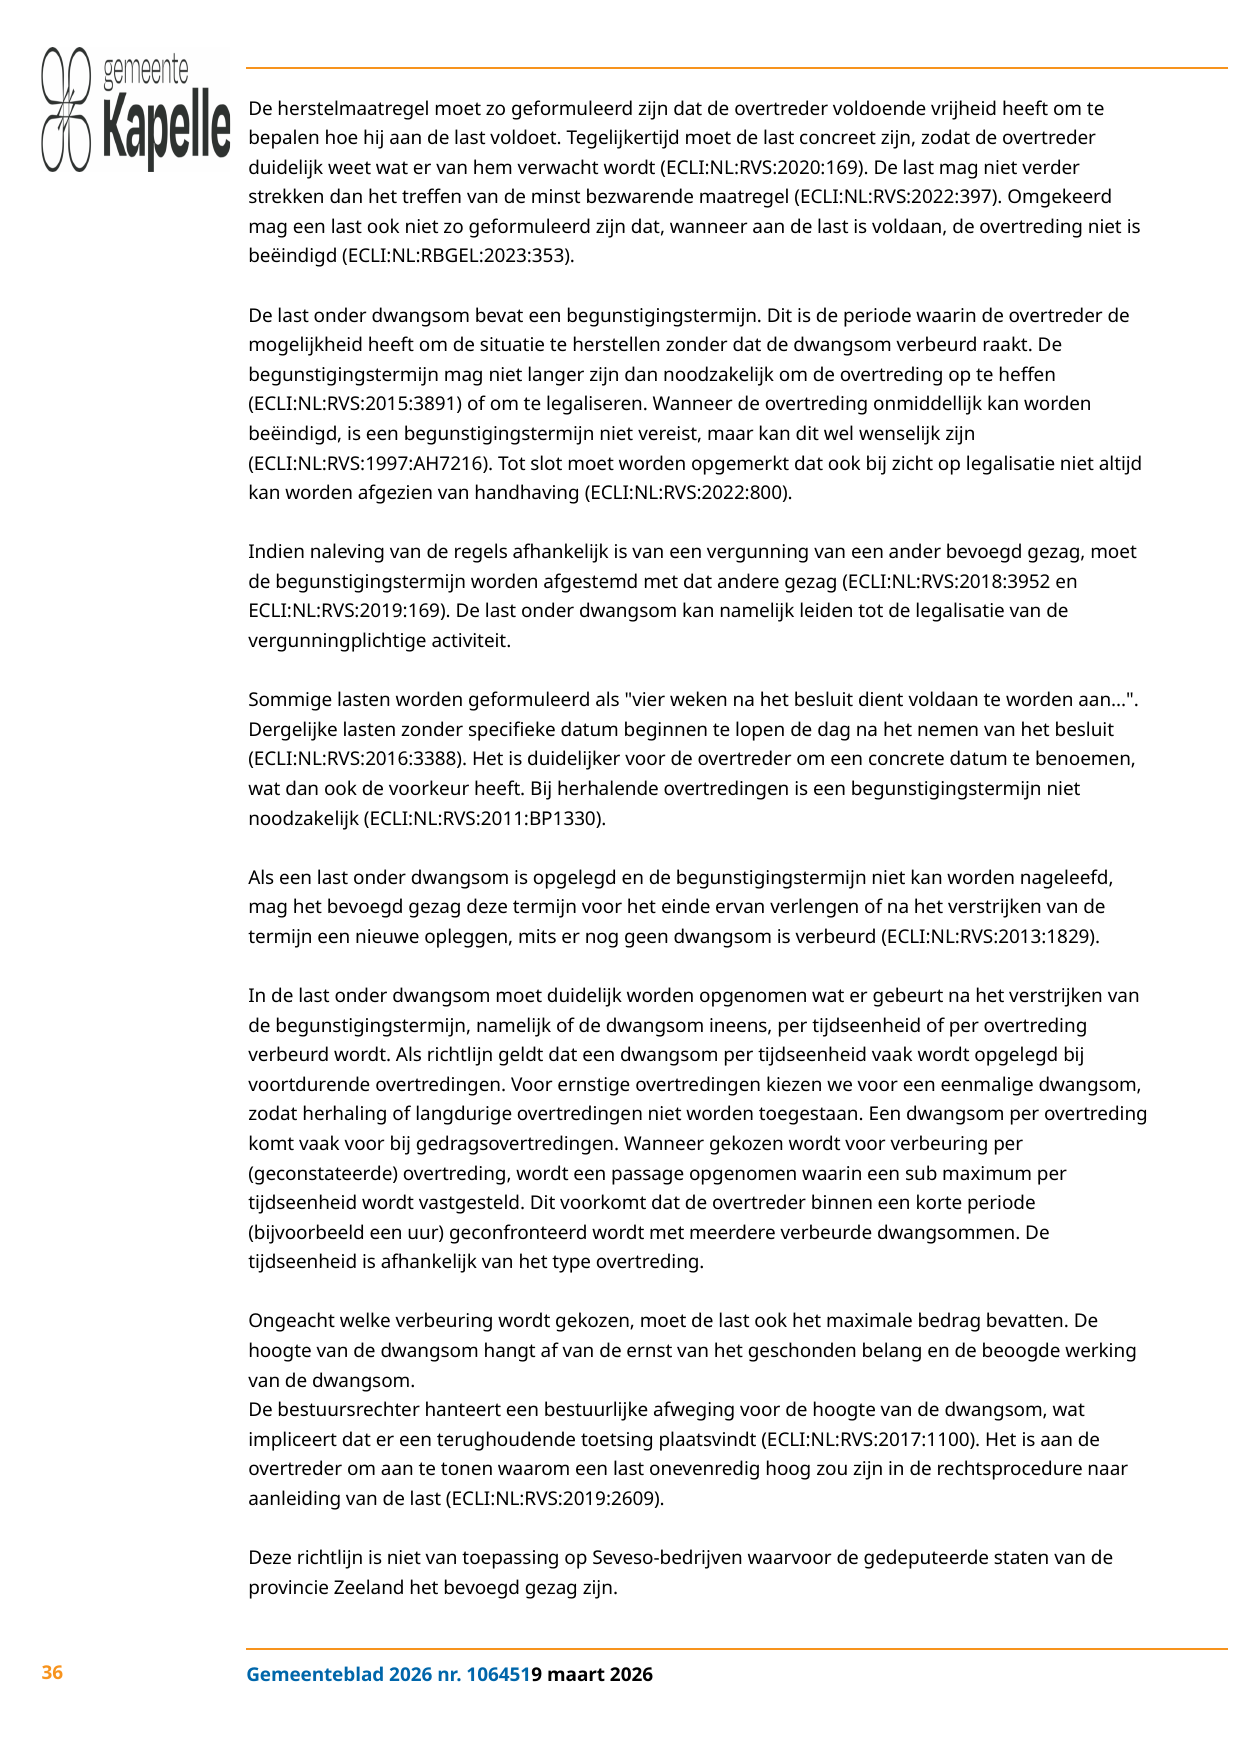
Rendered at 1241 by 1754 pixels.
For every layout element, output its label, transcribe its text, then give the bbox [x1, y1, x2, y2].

text Sommige lasten worden geformuleerd als "vier weken na het besluit dient voldaan te worden aan...". Dergelijke lasten zonder specifieke datum beginnen te lopen de dag na het nemen van het besluit (ECLI:NL:RVS:2016:3388). Het is duidelijker voor de overtreder om een concrete datum te benoemen, wat dan ook de voorkeur heeft. Bij herhalende overtredingen is een begunstigingstermijn niet noodzakelijk (ECLI:NL:RVS:2011:BP1330). [248, 686, 1152, 831]
picture [41, 47, 231, 172]
text Ongeacht welke verbeuring wordt gekozen, moet de last ook het maximale bedrag bevatten. De hoogte van de dwangsom hangt af van de ernst van het geschonden belang en de beoogde werking van de dwangsom. [248, 1308, 1152, 1393]
text Deze richtlijn is niet van toepassing op Seveso-bedrijven waarvoor de gedeputeerde staten van de provincie Zeeland het bevoegd gezag zijn. [248, 1544, 1152, 1600]
text De last onder dwangsom bevat een begunstigingstermijn. Dit is de periode waarin de overtreder de mogelijkheid heeft om de situatie te herstellen zonder dat de dwangsom verbeurd raakt. De begunstigingstermijn mag niet langer zijn dan noodzakelijk om de overtreding op te heffen (ECLI:NL:RVS:2015:3891) of om te legaliseren. Wanneer de overtreding onmiddellijk kan worden beëindigd, is een begunstigingstermijn niet vereist, maar kan dit wel wenselijk zijn (ECLI:NL:RVS:1997:AH7216). Tot slot moet worden opgemerkt dat ook bij zicht op legalisatie niet altijd kan worden afgezien van handhaving (ECLI:NL:RVS:2022:800). [248, 302, 1152, 505]
text In de last onder dwangsom moet duidelijk worden opgenomen wat er gebeurt na het verstrijken van de begunstigingstermijn, namelijk of de dwangsom ineens, per tijdseenheid of per overtreding verbeurd wordt. Als richtlijn geldt dat een dwangsom per tijdseenheid vaak wordt opgelegd bij voortdurende overtredingen. Voor ernstige overtredingen kiezen we voor een eenmalige dwangsom, zodat herhaling of langdurige overtredingen niet worden toegestaan. Een dwangsom per overtreding komt vaak voor bij gedragsovertredingen. Wanneer gekozen wordt voor verbeuring per (geconstateerde) overtreding, wordt een passage opgenomen waarin een sub maximum per tijdseenheid wordt vastgesteld. Dit voorkomt dat de overtreder binnen een korte periode (bijvoorbeeld een uur) geconfronteerd wordt met meerdere verbeurde dwangsommen. De tijdseenheid is afhankelijk van het type overtreding. [248, 982, 1152, 1274]
text De herstelmaatregel moet zo geformuleerd zijn dat de overtreder voldoende vrijheid heeft om te bepalen hoe hij aan de last voldoet. Tegelijkertijd moet de last concreet zijn, zodat de overtreder duidelijk weet wat er van hem verwacht wordt (ECLI:NL:RVS:2020:169). De last mag niet verder strekken dan het treffen van de minst bezwarende maatregel (ECLI:NL:RVS:2022:397). Omgekeerd mag een last ook niet zo geformuleerd zijn dat, wanneer aan de last is voldaan, de overtreding niet is beëindigd (ECLI:NL:RBGEL:2023:353). [248, 95, 1152, 268]
text Indien naleving van de regels afhankelijk is van een vergunning van een ander bevoegd gezag, moet de begunstigingstermijn worden afgestemd met dat andere gezag (ECLI:NL:RVS:2018:3952 en ECLI:NL:RVS:2019:169). De last onder dwangsom kan namelijk leiden tot de legalisatie van de vergunningplichtige activiteit. [248, 538, 1152, 653]
text De bestuursrechter hanteert een bestuurlijke afweging voor de hoogte van de dwangsom, wat impliceert dat er een terughoudende toetsing plaatsvindt (ECLI:NL:RVS:2017:1100). Het is aan de overtreder om aan te tonen waarom een last onevenredig hoog zou zijn in de rechtsprocedure naar aanleiding van de last (ECLI:NL:RVS:2019:2609). [248, 1396, 1152, 1511]
text Als een last onder dwangsom is opgelegd en de begunstigingstermijn niet kan worden nageleefd, mag het bevoegd gezag deze termijn voor het einde ervan verlengen of na het verstrijken van de termijn een nieuwe opleggen, mits er nog geen dwangsom is verbeurd (ECLI:NL:RVS:2013:1829). [248, 864, 1152, 949]
